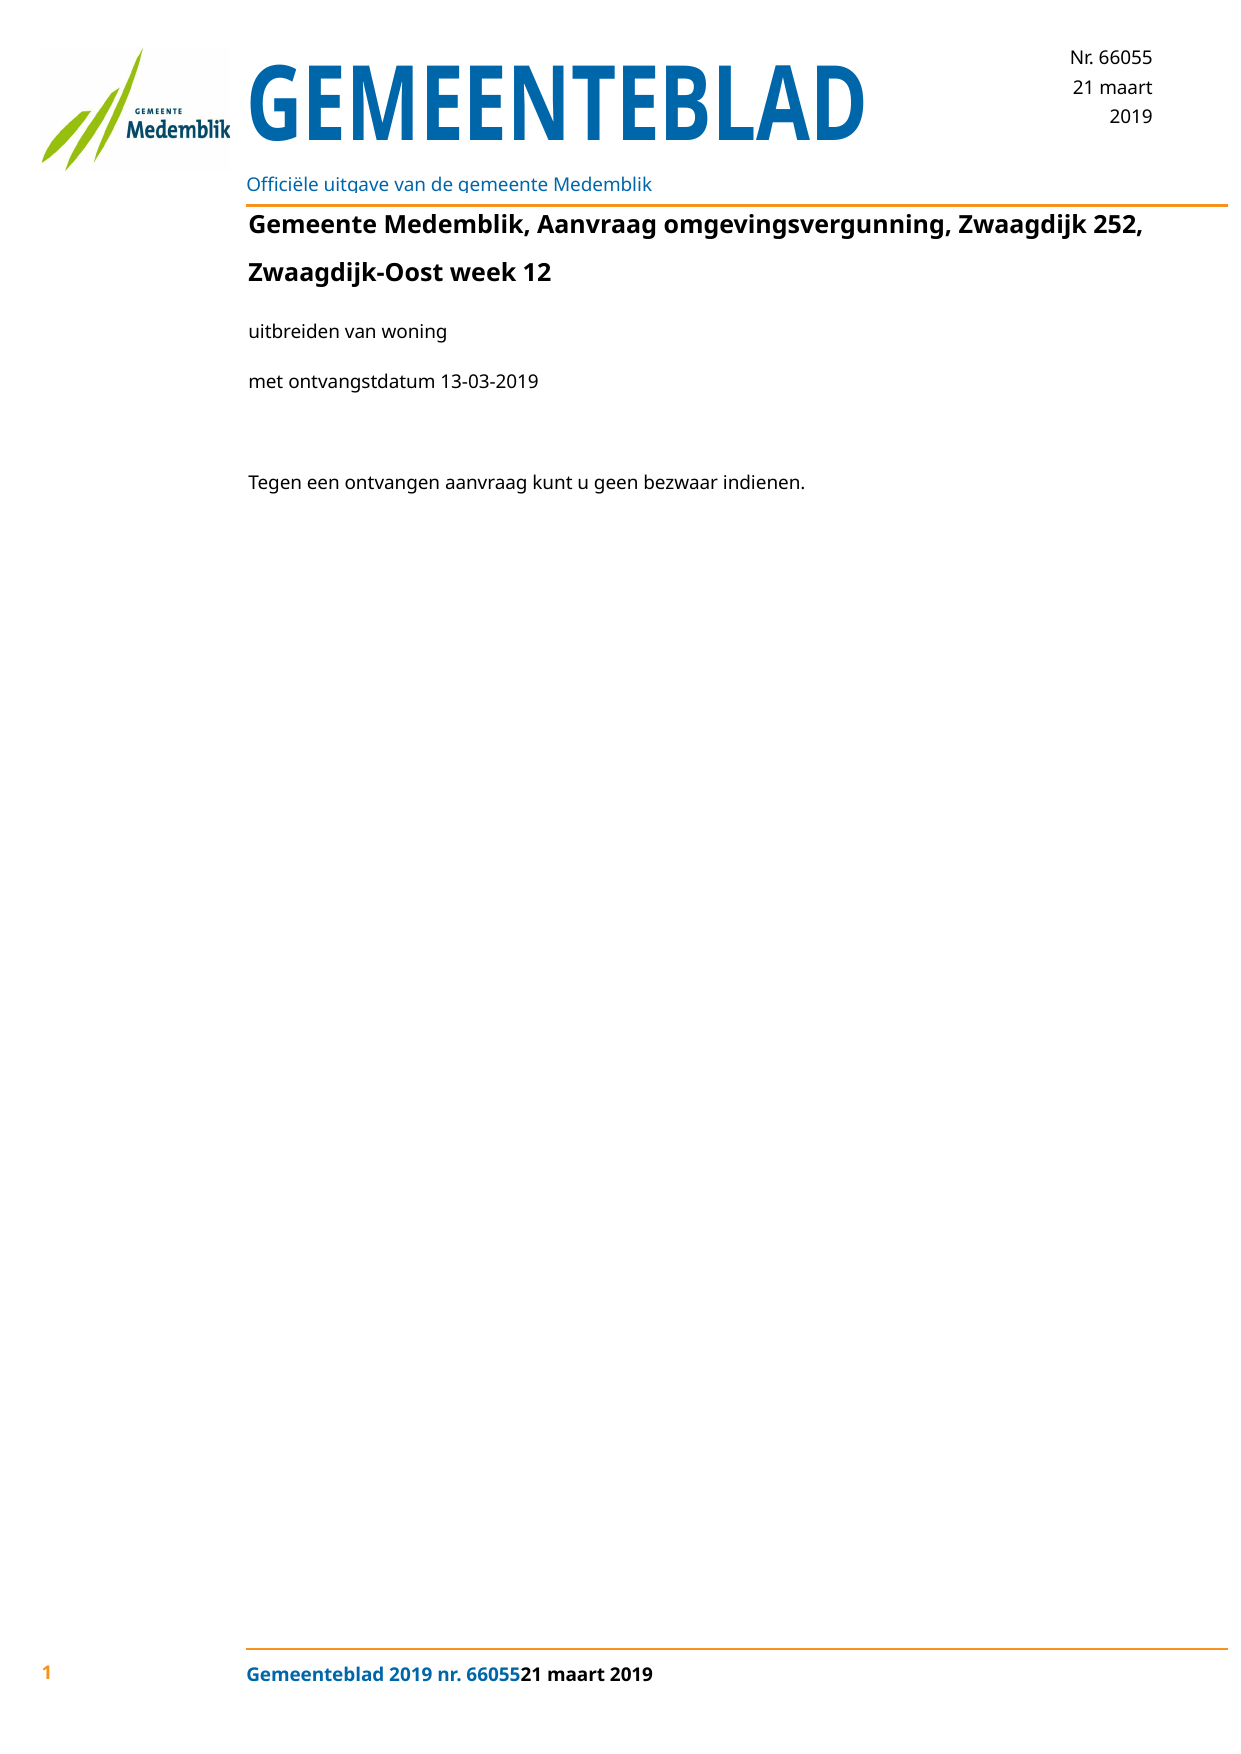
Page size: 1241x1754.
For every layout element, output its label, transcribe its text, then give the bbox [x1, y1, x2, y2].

text uitbreiden van woning [248, 318, 1152, 344]
picture [41, 47, 231, 172]
text met ontvangstdatum 13-03-2019 [248, 368, 1152, 394]
text Tegen een ontvangen aanvraag kunt u geen bezwaar indienen. [248, 469, 1152, 495]
text Gemeente Medemblik, Aanvraag omgevingsvergunning, Zwaagdijk 252, Zwaagdijk-Oost week 12 [248, 207, 1152, 288]
